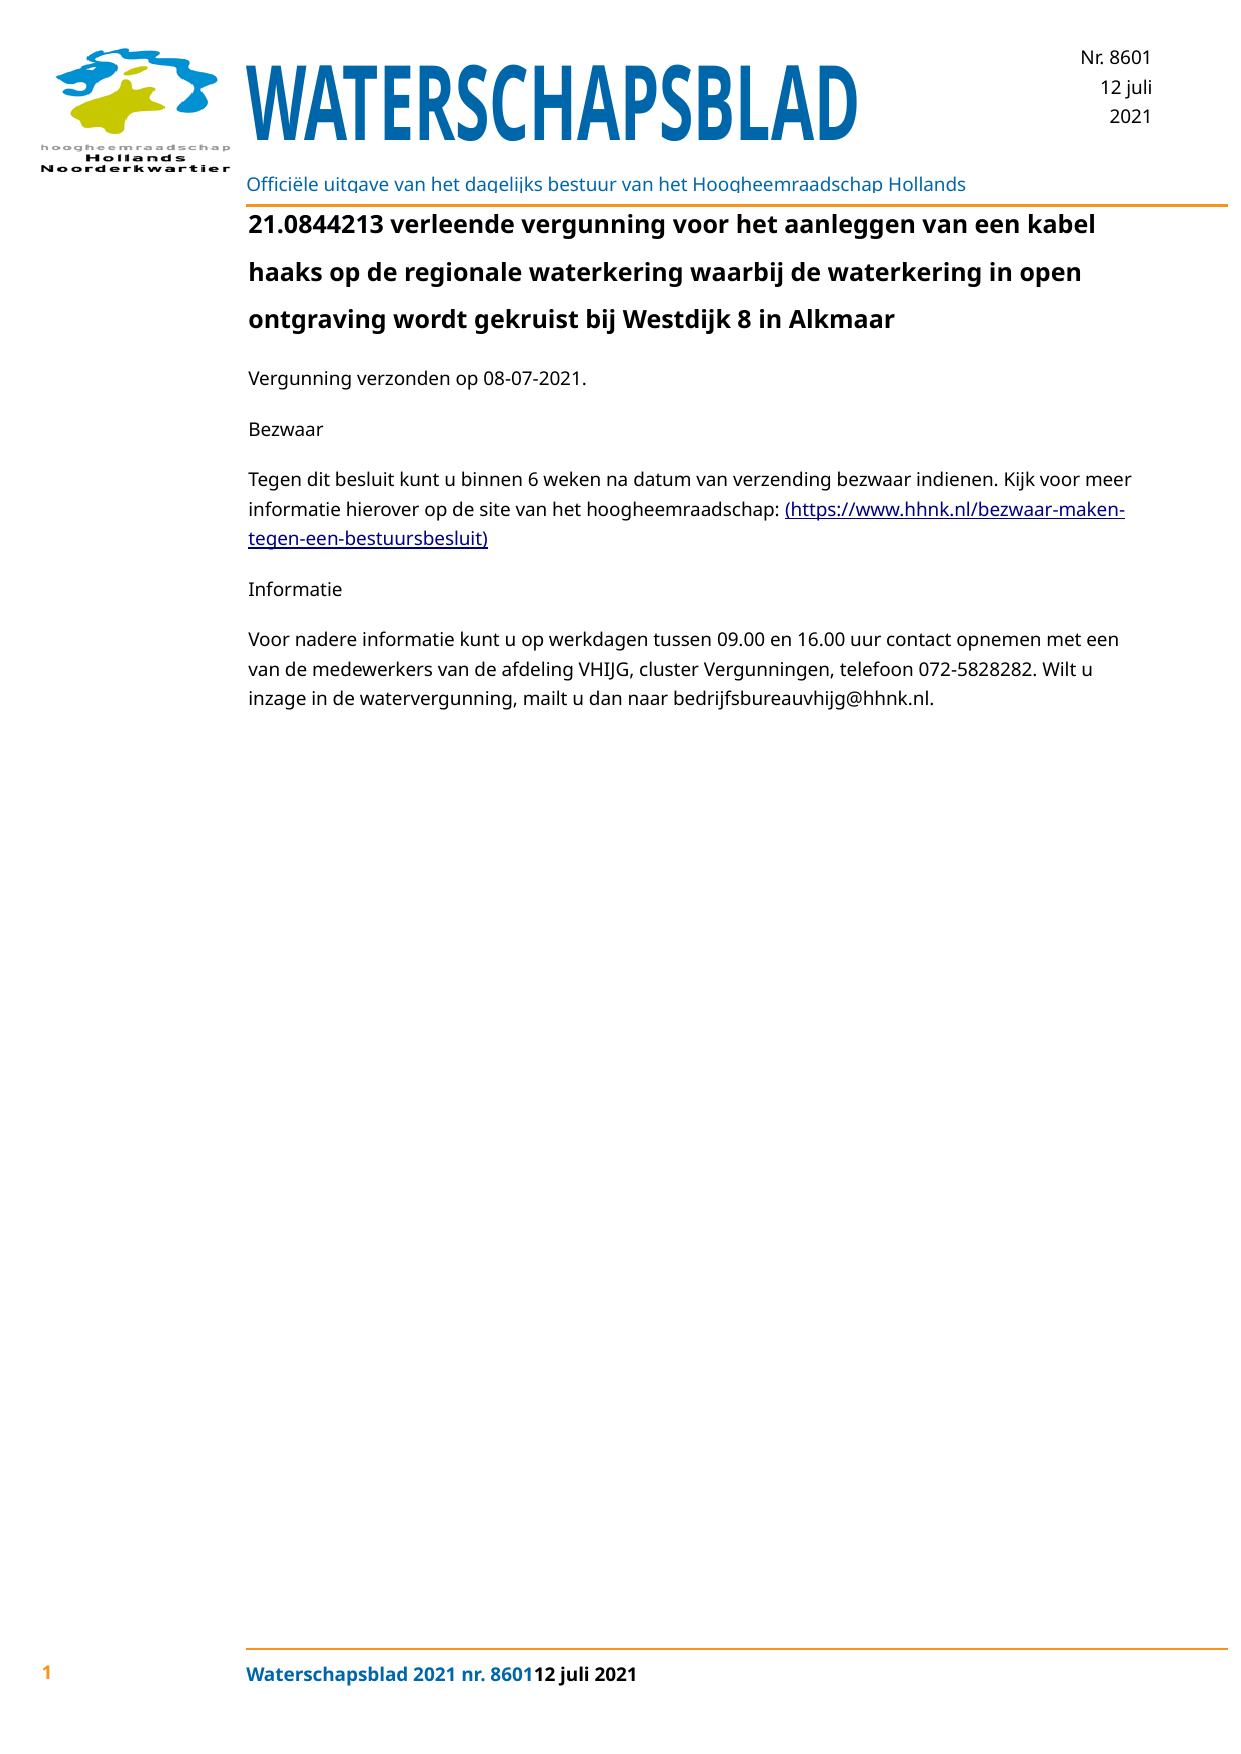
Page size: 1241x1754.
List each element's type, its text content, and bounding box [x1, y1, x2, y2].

text Voor nadere informatie kunt u op werkdagen tussen 09.00 en 16.00 uur contact opnemen met een van de medewerkers van de afdeling VHIJG, cluster Vergunningen, telefoon 072-5828282. Wilt u inzage in de watervergunning, mailt u dan naar bedrijfsbureauvhijg@hhnk.nl. [248, 626, 1152, 711]
text Tegen dit besluit kunt u binnen 6 weken na datum van verzending bezwaar indienen. Kijk voor meer informatie hierover op de site van het hoogheemraadschap: (https://www.hhnk.nl/bezwaar-maken-tegen-een-bestuursbesluit) [248, 466, 1152, 551]
text Informatie [248, 576, 1152, 602]
text Vergunning verzonden op 08-07-2021. [248, 366, 1152, 391]
text 21.0844213 verleende vergunning voor het aanleggen van een kabel haaks op de regionale waterkering waarbij de waterkering in open ontgraving wordt gekruist bij Westdijk 8 in Alkmaar [248, 207, 1152, 336]
text Bezwaar [248, 416, 1152, 442]
picture [41, 47, 231, 172]
